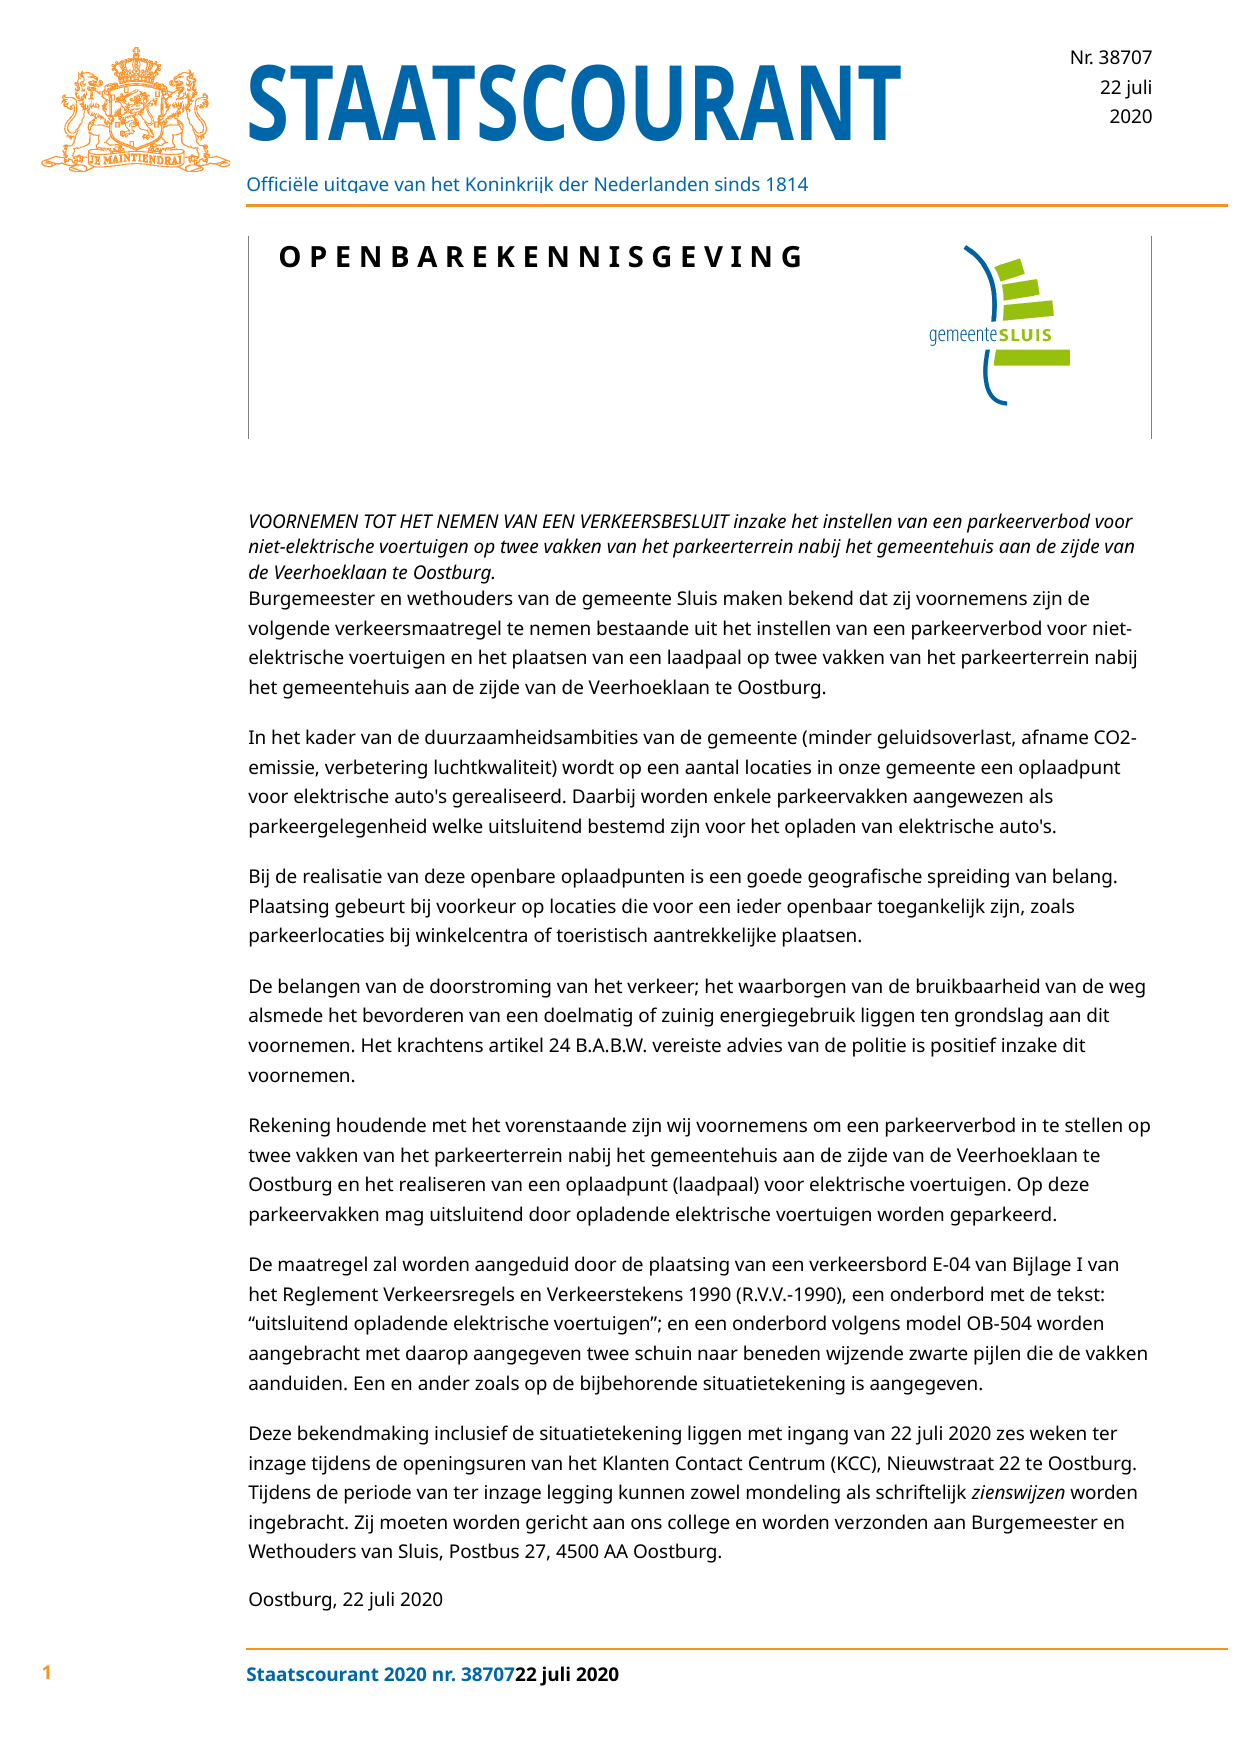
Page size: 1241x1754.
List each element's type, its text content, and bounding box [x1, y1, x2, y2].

picture [41, 47, 231, 172]
text In het kader van de duurzaamheidsambities van de gemeente (minder geluidsoverlast, afname CO2-emissie, verbetering luchtkwaliteit) wordt op een aantal locaties in onze gemeente een oplaadpunt voor elektrische auto's gerealiseerd. Daarbij worden enkele parkeervakken aangewezen als parkeergelegenheid welke uitsluitend bestemd zijn voor het opladen van elektrische auto's. [248, 724, 1152, 839]
table_header [1090, 236, 1151, 413]
text Bij de realisatie van deze openbare oplaadpunten is een goede geografische spreiding van belang. Plaatsing gebeurt bij voorkeur op locaties die voor een ieder openbaar toegankelijk zijn, zoals parkeerlocaties bij winkelcentra of toeristisch aantrekkelijke plaatsen. [248, 863, 1152, 948]
text De belangen van de doorstroming van het verkeer; het waarborgen van de bruikbaarheid van de weg alsmede het bevorderen van een doelmatig of zuinig energiegebruik liggen ten grondslag aan dit voornemen. Het krachtens artikel 24 B.A.B.W. vereiste advies van de politie is positief inzake dit voornemen. [248, 973, 1152, 1087]
text Rekening houdende met het vorenstaande zijn wij voornemens om een parkeerverbod in te stellen op twee vakken van het parkeerterrein nabij het gemeentehuis aan de zijde van de Veerhoeklaan te Oostburg en het realiseren van een oplaadpunt (laadpaal) voor elektrische voertuigen. Op deze parkeervakken mag uitsluitend door opladende elektrische voertuigen worden geparkeerd. [248, 1112, 1152, 1227]
text Deze bekendmaking inclusief de situatietekening liggen met ingang van 22 juli 2020 zes weken ter inzage tijdens de openingsuren van het Klanten Contact Centrum (KCC), Nieuwstraat 22 te Oostburg. Tijdens de periode van ter inzage legging kunnen zowel mondeling als schriftelijk zienswijzen worden ingebracht. Zij moeten worden gericht aan ons college en worden verzonden aan Burgemeester en Wethouders van Sluis, Postbus 27, 4500 AA Oostburg. [248, 1420, 1152, 1564]
text VOORNEMEN TOT HET NEMEN VAN EEN VERKEERSBESLUIT inzake het instellen van een parkeerverbod voor niet-elektrische voertuigen op twee vakken van het parkeerterrein nabij het gemeentehuis aan de zijde van de Veerhoeklaan te Oostburg. [248, 508, 1152, 585]
table_header O P E N B A R E K E N N I S G E V I N G [249, 236, 850, 439]
text Burgemeester en wethouders van de gemeente Sluis maken bekend dat zij voornemens zijn de volgende verkeersmaatregel te nemen bestaande uit het instellen van een parkeerverbod voor niet-elektrische voertuigen en het plaatsen van een laadpaal op twee vakken van het parkeerterrein nabij het gemeentehuis aan de zijde van de Veerhoeklaan te Oostburg. [248, 585, 1152, 699]
table_header [850, 236, 912, 413]
picture [912, 236, 1090, 414]
text De maatregel zal worden aangeduid door de plaatsing van een verkeersbord E-04 van Bijlage I van het Reglement Verkeersregels en Verkeerstekens 1990 (R.V.V.-1990), een onderbord met de tekst: “uitsluitend opladende elektrische voertuigen”; en een onderbord volgens model OB-504 worden aangebracht met daarop aangegeven twee schuin naar beneden wijzende zwarte pijlen die de vakken aanduiden. Een en ander zoals op de bijbehorende situatietekening is aangegeven. [248, 1251, 1152, 1395]
text Oostburg, 22 juli 2020 [248, 1586, 1152, 1612]
table_header [850, 414, 1151, 439]
